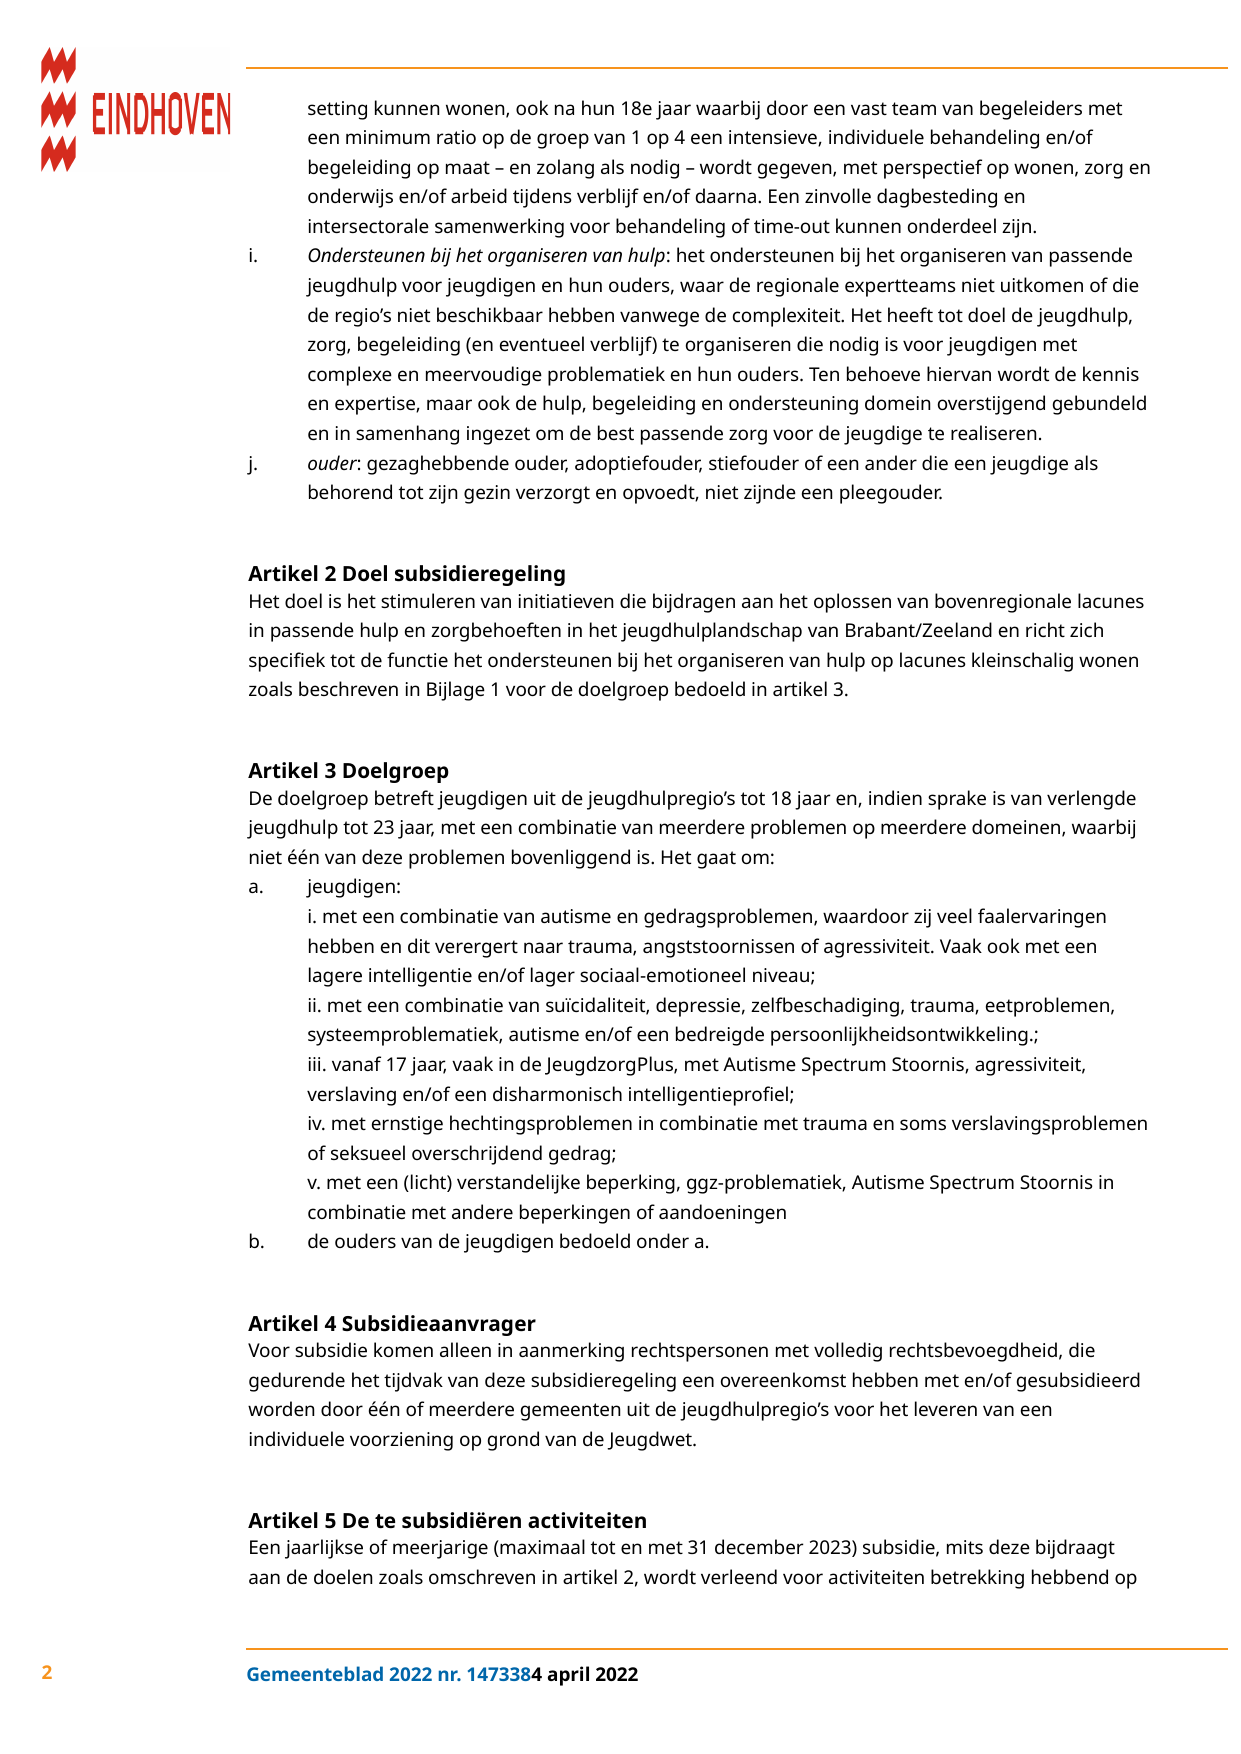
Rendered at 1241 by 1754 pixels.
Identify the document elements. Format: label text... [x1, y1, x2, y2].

text Het doel is het stimuleren van initiatieven die bijdragen aan het oplossen van bovenregionale lacunes in passende hulp en zorgbehoeften in het jeugdhulplandschap van Brabant/Zeeland en richt zich specifiek tot de functie het ondersteunen bij het organiseren van hulp op lacunes kleinschalig wonen zoals beschreven in Bijlage 1 voor de doelgroep bedoeld in artikel 3. [248, 588, 1152, 702]
picture [41, 47, 231, 172]
text De doelgroep betreft jeugdigen uit de jeugdhulpregio’s tot 18 jaar en, indien sprake is van verlengde jeugdhulp tot 23 jaar, met een combinatie van meerdere problemen op meerdere domeinen, waarbij niet één van deze problemen bovenliggend is. Het gaat om: [248, 785, 1152, 870]
list i. met een combinatie van autisme en gedragsproblemen, waardoor zij veel faalervaringen hebben en dit verergert naar trauma, angststoornissen of agressiviteit. Vaak ook met een lagere intelligentie en/of lager sociaal-emotioneel niveau; [248, 903, 1152, 988]
text Artikel 3 Doelgroep [248, 757, 1152, 785]
list iv. met ernstige hechtingsproblemen in combinatie met trauma en soms verslavingsproblemen of seksueel overschrijdend gedrag; [248, 1110, 1152, 1166]
text Artikel 5 De te subsidiëren activiteiten [248, 1506, 1152, 1534]
text Artikel 2 Doel subsidieregeling [248, 559, 1152, 588]
text Artikel 4 Subsidieaanvrager [248, 1309, 1152, 1337]
text Een jaarlijkse of meerjarige (maximaal tot en met 31 december 2023) subsidie, mits deze bijdraagt aan de doelen zoals omschreven in artikel 2, wordt verleend voor activiteiten betrekking hebbend op [248, 1534, 1152, 1590]
list Ondersteunen bij het organiseren van hulp: het ondersteunen bij het organiseren van passende jeugdhulp voor jeugdigen en hun ouders, waar de regionale expertteams niet uitkomen of die de regio’s niet beschikbaar hebben vanwege de complexiteit. Het heeft tot doel de jeugdhulp, zorg, begeleiding (en eventueel verblijf) te organiseren die nodig is voor jeugdigen met complexe en meervoudige problematiek en hun ouders. Ten behoeve hiervan wordt de kennis en expertise, maar ook de hulp, begeleiding en ondersteuning domein overstijgend gebundeld en in samenhang ingezet om de best passende zorg voor de jeugdige te realiseren. [248, 243, 1152, 446]
text Voor subsidie komen alleen in aanmerking rechtspersonen met volledig rechtsbevoegdheid, die gedurende het tijdvak van deze subsidieregeling een overeenkomst hebben met en/of gesubsidieerd worden door één of meerdere gemeenten uit de jeugdhulpregio’s voor het leveren van een individuele voorziening op grond van de Jeugdwet. [248, 1337, 1152, 1452]
list ouder: gezaghebbende ouder, adoptiefouder, stiefouder of een ander die een jeugdige als behorend tot zijn gezin verzorgt en opvoedt, niet zijnde een pleegouder. [248, 450, 1152, 505]
list setting kunnen wonen, ook na hun 18e jaar waarbij door een vast team van begeleiders met een minimum ratio op de groep van 1 op 4 een intensieve, individuele behandeling en/of begeleiding op maat – en zolang als nodig – wordt gegeven, met perspectief op wonen, zorg en onderwijs en/of arbeid tijdens verblijf en/of daarna. Een zinvolle dagbesteding en intersectorale samenwerking voor behandeling of time-out kunnen onderdeel zijn. [248, 95, 1152, 239]
list de ouders van de jeugdigen bedoeld onder a. [248, 1229, 1152, 1254]
list jeugdigen: [248, 874, 1152, 899]
list ii. met een combinatie van suïcidaliteit, depressie, zelfbeschadiging, trauma, eetproblemen, systeemproblematiek, autisme en/of een bedreigde persoonlijkheidsontwikkeling.; [248, 992, 1152, 1047]
list iii. vanaf 17 jaar, vaak in de JeugdzorgPlus, met Autisme Spectrum Stoornis, agressiviteit, verslaving en/of een disharmonisch intelligentieprofiel; [248, 1051, 1152, 1107]
list v. met een (licht) verstandelijke beperking, ggz-problematiek, Autisme Spectrum Stoornis in combinatie met andere beperkingen of aandoeningen [248, 1169, 1152, 1225]
